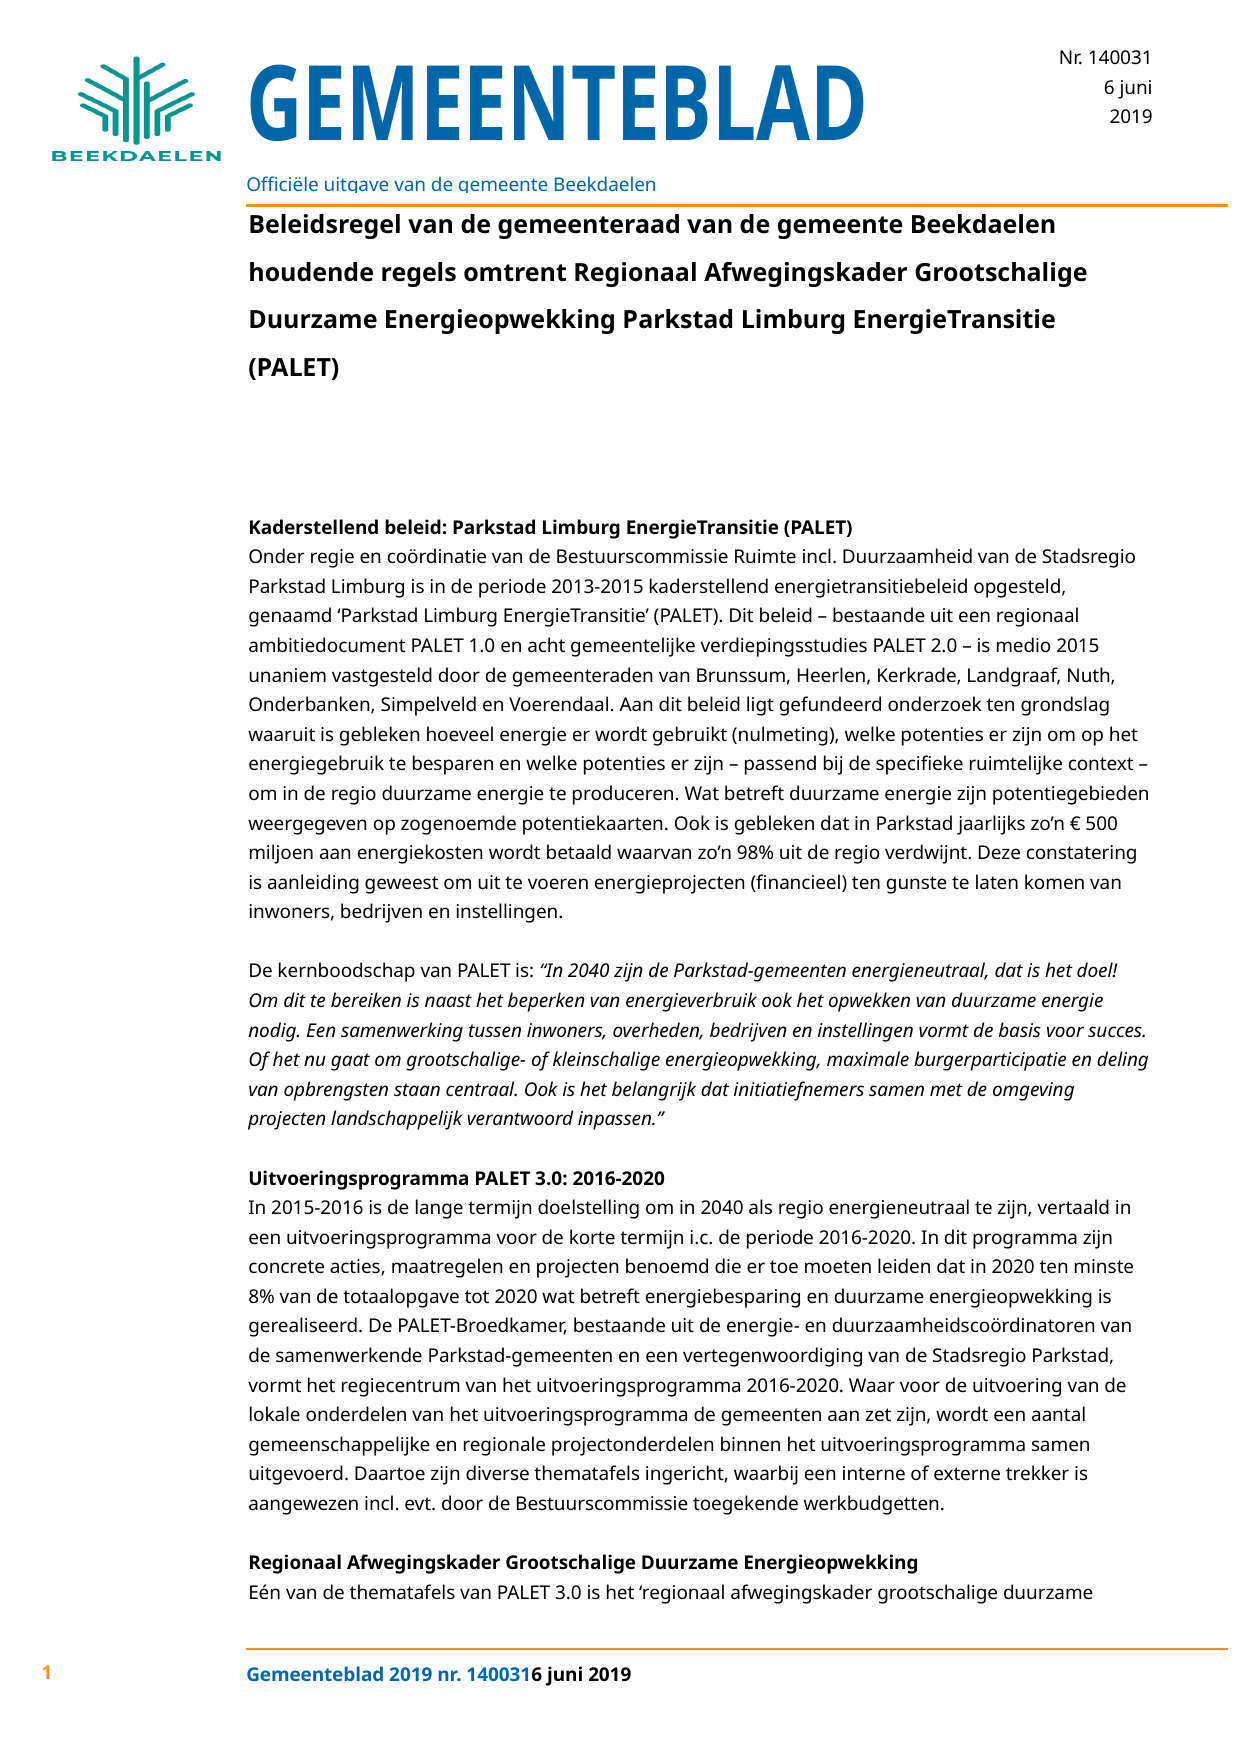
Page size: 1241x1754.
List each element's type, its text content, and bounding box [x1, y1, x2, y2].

text Eén van de thematafels van PALET 3.0 is het ‘regionaal afwegingskader grootschalige duurzame [248, 1579, 1152, 1604]
text Uitvoeringsprogramma PALET 3.0: 2016-2020 [248, 1165, 1152, 1190]
text In 2015-2016 is de lange termijn doelstelling om in 2040 als regio energieneutraal te zijn, vertaald in een uitvoeringsprogramma voor de korte termijn i.c. de periode 2016-2020. In dit programma zijn concrete acties, maatregelen en projecten benoemd die er toe moeten leiden dat in 2020 ten minste 8% van de totaalopgave tot 2020 wat betreft energiebesparing en duurzame energieopwekking is gerealiseerd. De PALET-Broedkamer, bestaande uit de energie- en duurzaamheidscoördinatoren van de samenwerkende Parkstad-gemeenten en een vertegenwoordiging van de Stadsregio Parkstad, vormt het regiecentrum van het uitvoeringsprogramma 2016-2020. Waar voor de uitvoering van de lokale onderdelen van het uitvoeringsprogramma de gemeenten aan zet zijn, wordt een aantal gemeenschappelijke en regionale projectonderdelen binnen het uitvoeringsprogramma samen uitgevoerd. Daartoe zijn diverse thematafels ingericht, waarbij een interne of externe trekker is aangewezen incl. evt. door de Bestuurscommissie toegekende werkbudgetten. [248, 1194, 1152, 1516]
picture [41, 47, 231, 172]
text Beleidsregel van de gemeenteraad van de gemeente Beekdaelen houdende regels omtrent Regionaal Afwegingskader Grootschalige Duurzame Energieopwekking Parkstad Limburg EnergieTransitie (PALET) [248, 207, 1152, 384]
text Regionaal Afwegingskader Grootschalige Duurzame Energieopwekking [248, 1549, 1152, 1575]
text Kaderstellend beleid: Parkstad Limburg EnergieTransitie (PALET) [248, 514, 1152, 539]
text De kernboodschap van PALET is: “In 2040 zijn de Parkstad-gemeenten energieneutraal, dat is het doel! Om dit te bereiken is naast het beperken van energieverbruik ook het opwekken van duurzame energie nodig. Een samenwerking tussen inwoners, overheden, bedrijven en instellingen vormt de basis voor succes. Of het nu gaat om grootschalige- of kleinschalige energieopwekking, maximale burgerparticipatie en deling van opbrengsten staan centraal. Ook is het belangrijk dat initiatiefnemers samen met de omgeving projecten landschappelijk verantwoord inpassen.” [248, 958, 1152, 1131]
text Onder regie en coördinatie van de Bestuurscommissie Ruimte incl. Duurzaamheid van de Stadsregio Parkstad Limburg is in de periode 2013-2015 kaderstellend energietransitiebeleid opgesteld, genaamd ‘Parkstad Limburg EnergieTransitie’ (PALET). Dit beleid – bestaande uit een regionaal ambitiedocument PALET 1.0 en acht gemeentelijke verdiepingsstudies PALET 2.0 – is medio 2015 unaniem vastgesteld door de gemeenteraden van Brunssum, Heerlen, Kerkrade, Landgraaf, Nuth, Onderbanken, Simpelveld en Voerendaal. Aan dit beleid ligt gefundeerd onderzoek ten grondslag waaruit is gebleken hoeveel energie er wordt gebruikt (nulmeting), welke potenties er zijn om op het energiegebruik te besparen en welke potenties er zijn – passend bij de specifieke ruimtelijke context – om in de regio duurzame energie te produceren. Wat betreft duurzame energie zijn potentiegebieden weergegeven op zogenoemde potentiekaarten. Ook is gebleken dat in Parkstad jaarlijks zo’n € 500 miljoen aan energiekosten wordt betaald waarvan zo’n 98% uit de regio verdwijnt. Deze constatering is aanleiding geweest om uit te voeren energieprojecten (financieel) ten gunste te laten komen van inwoners, bedrijven en instellingen. [248, 543, 1152, 924]
